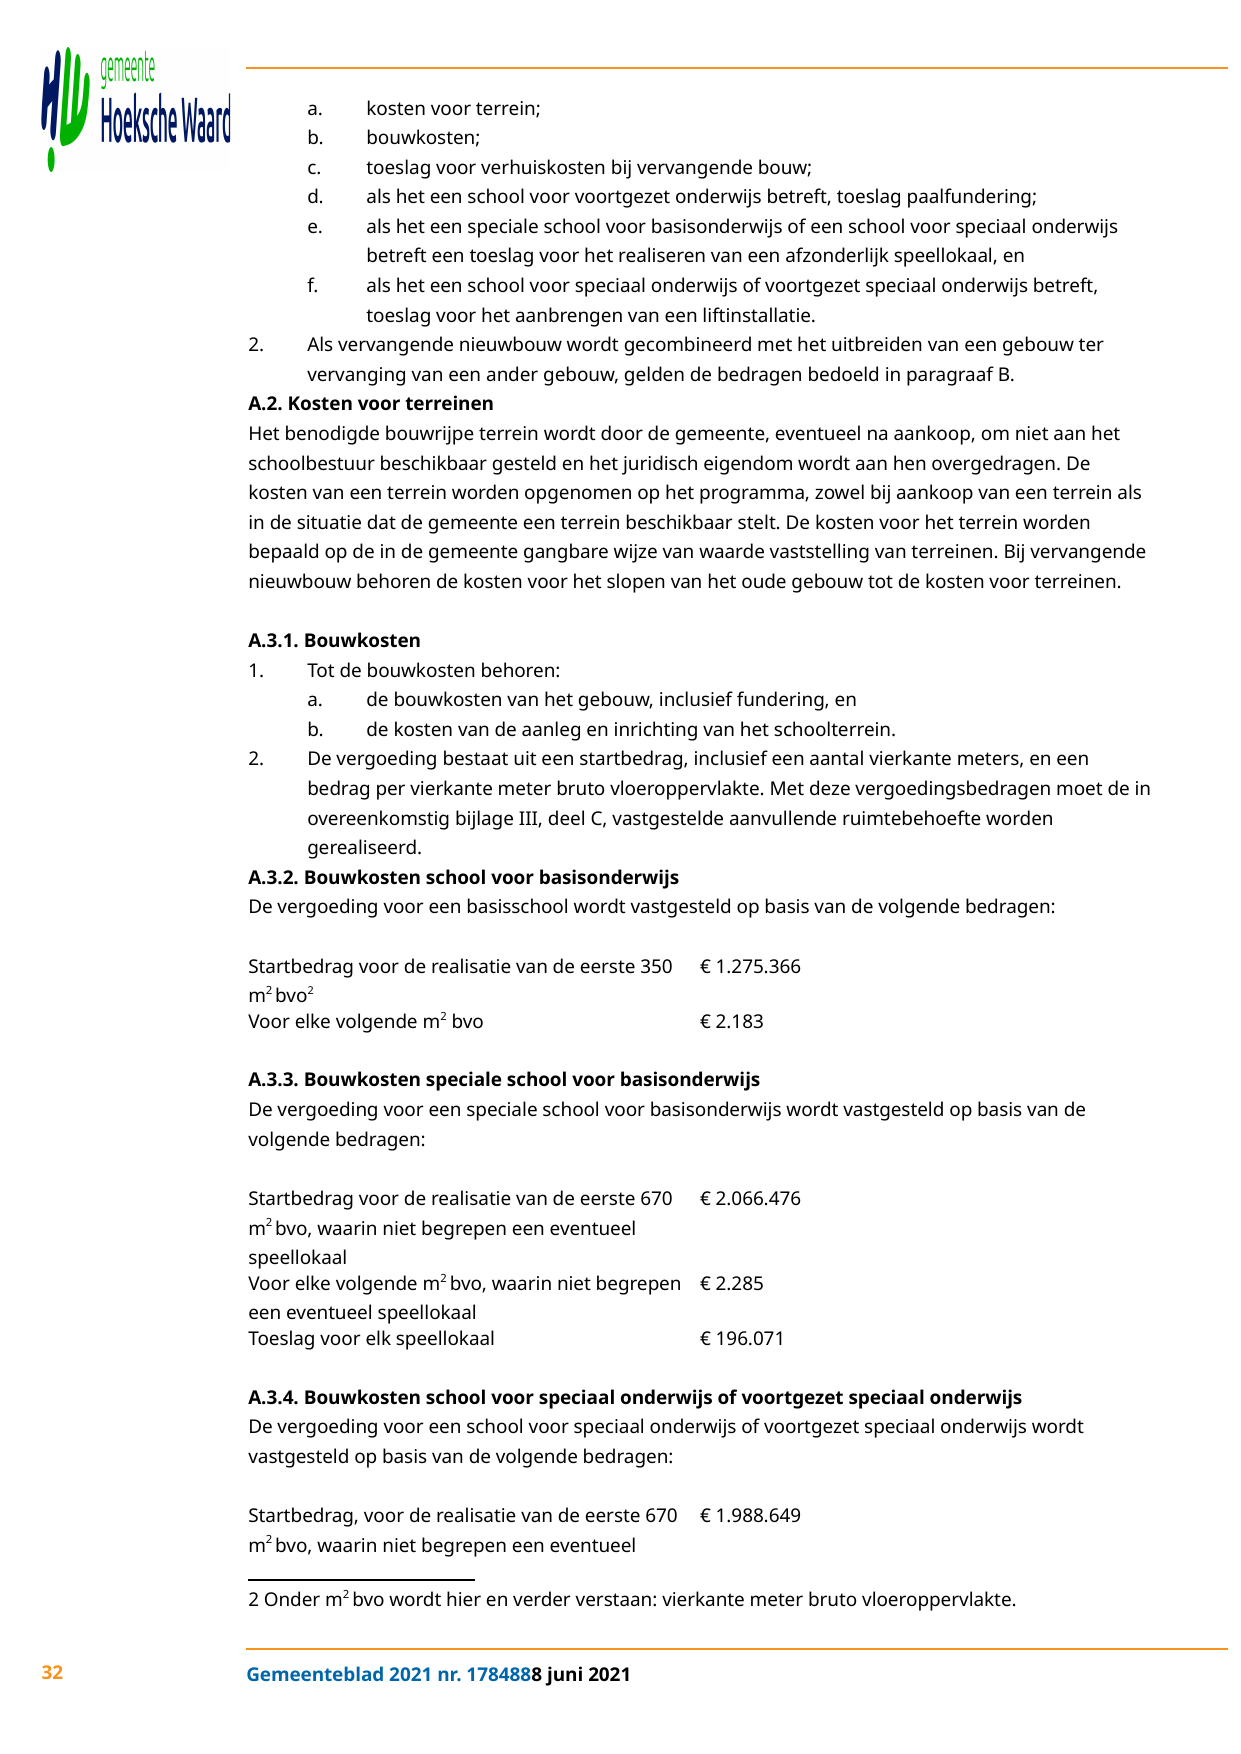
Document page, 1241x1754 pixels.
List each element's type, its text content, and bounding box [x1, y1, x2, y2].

text A.3.2. Bouwkosten school voor basisonderwijs [248, 864, 1152, 890]
table_header Startbedrag, voor de realisatie van de eerste 670 m2 bvo, waarin niet begrepen een eventueel [248, 1502, 700, 1558]
list bouwkosten; [307, 124, 1152, 150]
table_header Startbedrag voor de realisatie van de eerste 350 m2 bvo [248, 953, 700, 1008]
list als het een school voor speciaal onderwijs of voortgezet speciaal onderwijs betreft, toeslag voor het aanbrengen van een liftinstallatie. [307, 272, 1152, 328]
list Tot de bouwkosten behoren: [248, 657, 1152, 683]
table_cell € 196.071 [700, 1325, 1152, 1351]
text A.3.1. Bouwkosten [248, 627, 1152, 653]
list toeslag voor verhuiskosten bij vervangende bouw; [307, 154, 1152, 180]
table_header € 1.275.366 [700, 953, 1152, 1008]
list Als vervangende nieuwbouw wordt gecombineerd met het uitbreiden van een gebouw ter vervanging van een ander gebouw, gelden de bedragen bedoeld in paragraaf B. [248, 331, 1152, 387]
text De vergoeding voor een speciale school voor basisonderwijs wordt vastgesteld op basis van de volgende bedragen: [248, 1096, 1152, 1152]
table_cell Toeslag voor elk speellokaal [248, 1325, 700, 1351]
text A.2. Kosten voor terreinen [248, 391, 1152, 416]
table_cell Voor elke volgende m2 bvo [248, 1008, 700, 1034]
table_header Startbedrag voor de realisatie van de eerste 670 m2 bvo, waarin niet begrepen een eventueel speellokaal [248, 1185, 700, 1270]
picture [41, 47, 231, 172]
list als het een school voor voortgezet onderwijs betreft, toeslag paalfundering; [307, 183, 1152, 209]
table_header € 2.066.476 [700, 1185, 1152, 1270]
list de kosten van de aanleg en inrichting van het schoolterrein. [307, 716, 1152, 742]
list de bouwkosten van het gebouw, inclusief fundering, en [307, 686, 1152, 712]
list De vergoeding bestaat uit een startbedrag, inclusief een aantal vierkante meters, en een bedrag per vierkante meter bruto vloeroppervlakte. Met deze vergoedingsbedragen moet de in overeenkomstig bijlage III, deel C, vastgestelde aanvullende ruimtebehoefte worden gerealiseerd. [248, 746, 1152, 860]
text De vergoeding voor een school voor speciaal onderwijs of voortgezet speciaal onderwijs wordt vastgesteld op basis van de volgende bedragen: [248, 1413, 1152, 1469]
list kosten voor terrein; [307, 95, 1152, 121]
text A.3.4. Bouwkosten school voor speciaal onderwijs of voortgezet speciaal onderwijs [248, 1384, 1152, 1409]
table_cell € 2.285 [700, 1270, 1152, 1325]
text De vergoeding voor een basisschool wordt vastgesteld op basis van de volgende bedragen: [248, 893, 1152, 919]
table_header € 1.988.649 [700, 1502, 1152, 1558]
text Het benodigde bouwrijpe terrein wordt door de gemeente, eventueel na aankoop, om niet aan het schoolbestuur beschikbaar gesteld en het juridisch eigendom wordt aan hen overgedragen. De kosten van een terrein worden opgenomen op het programma, zowel bij aankoop van een terrein als in de situatie dat de gemeente een terrein beschikbaar stelt. De kosten voor het terrein worden bepaald op de in de gemeente gangbare wijze van waarde vaststelling van terreinen. Bij vervangende nieuwbouw behoren de kosten voor het slopen van het oude gebouw tot de kosten voor terreinen. [248, 420, 1152, 594]
text A.3.3. Bouwkosten speciale school voor basisonderwijs [248, 1067, 1152, 1092]
table_cell Voor elke volgende m2 bvo, waarin niet begrepen een eventueel speellokaal [248, 1270, 700, 1325]
list als het een speciale school voor basisonderwijs of een school voor speciaal onderwijs betreft een toeslag voor het realiseren van een afzonderlijk speellokaal, en [307, 213, 1152, 268]
table_cell € 2.183 [700, 1008, 1152, 1034]
